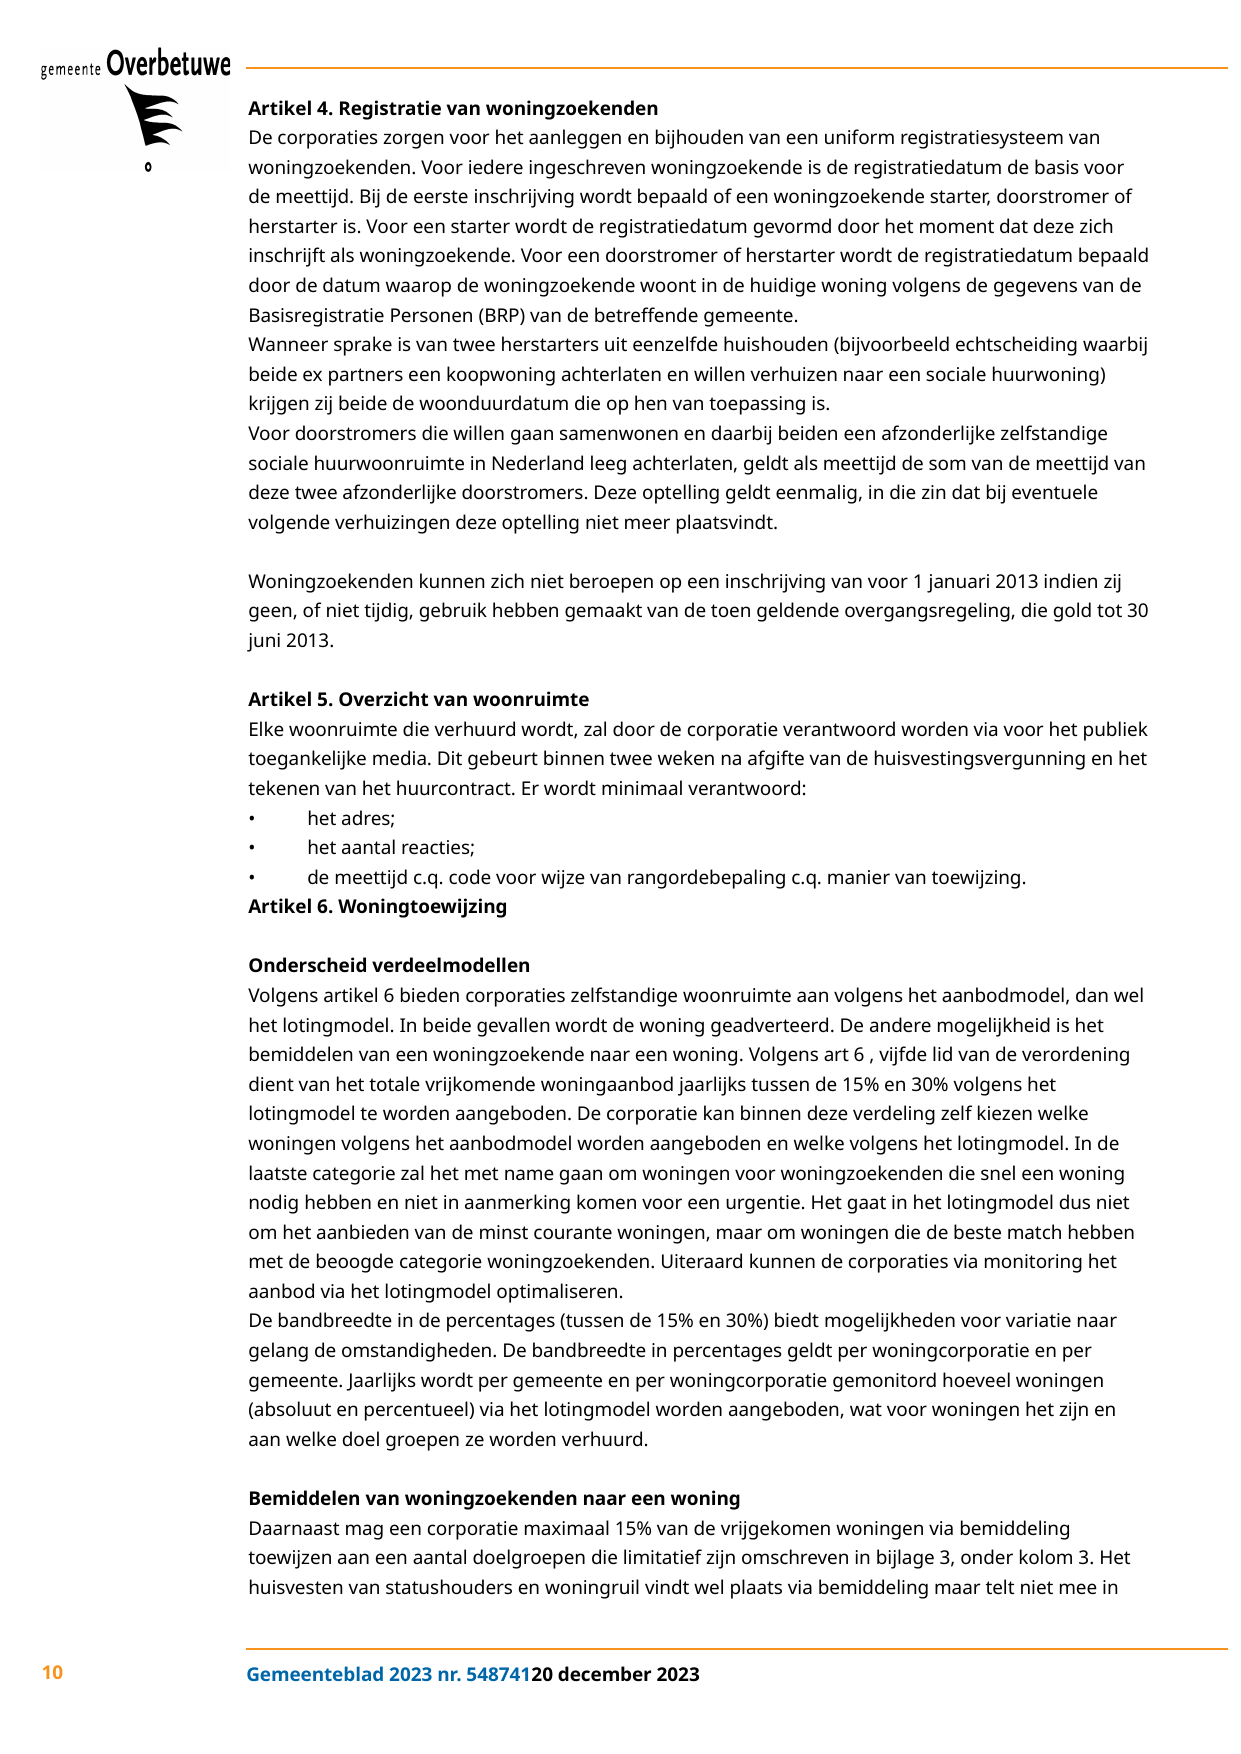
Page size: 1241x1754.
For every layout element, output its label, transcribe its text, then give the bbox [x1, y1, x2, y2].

list de meettijd c.q. code voor wijze van rangordebepaling c.q. manier van toewijzing. [248, 864, 1152, 890]
text Artikel 5. Overzicht van woonruimte [248, 686, 1152, 712]
text Voor doorstromers die willen gaan samenwonen en daarbij beiden een afzonderlijke zelfstandige sociale huurwoonruimte in Nederland leeg achterlaten, geldt als meettijd de som van de meettijd van deze twee afzonderlijke doorstromers. Deze optelling geldt eenmalig, in die zin dat bij eventuele volgende verhuizingen deze optelling niet meer plaatsvindt. [248, 420, 1152, 535]
text De corporaties zorgen voor het aanleggen en bijhouden van een uniform registratiesysteem van woningzoekenden. Voor iedere ingeschreven woningzoekende is de registratiedatum de basis voor de meettijd. Bij de eerste inschrijving wordt bepaald of een woningzoekende starter, doorstromer of herstarter is. Voor een starter wordt de registratiedatum gevormd door het moment dat deze zich inschrijft als woningzoekende. Voor een doorstromer of herstarter wordt de registratiedatum bepaald door de datum waarop de woningzoekende woont in de huidige woning volgens de gegevens van de Basisregistratie Personen (BRP) van de betreffende gemeente. [248, 124, 1152, 328]
text Bemiddelen van woningzoekenden naar een woning [248, 1485, 1152, 1511]
text Woningzoekenden kunnen zich niet beroepen op een inschrijving van voor 1 januari 2013 indien zij geen, of niet tijdig, gebruik hebben gemaakt van de toen geldende overgangsregeling, die gold tot 30 juni 2013. [248, 568, 1152, 653]
text Wanneer sprake is van twee herstarters uit eenzelfde huishouden (bijvoorbeeld echtscheiding waarbij beide ex partners een koopwoning achterlaten en willen verhuizen naar een sociale huurwoning) krijgen zij beide de woonduurdatum die op hen van toepassing is. [248, 331, 1152, 416]
text Artikel 4. Registratie van woningzoekenden [248, 95, 1152, 121]
text Artikel 6. Woningtoewijzing [248, 893, 1152, 919]
picture [41, 47, 231, 172]
text Volgens artikel 6 bieden corporaties zelfstandige woonruimte aan volgens het aanbodmodel, dan wel het lotingmodel. In beide gevallen wordt de woning geadverteerd. De andere mogelijkheid is het bemiddelen van een woningzoekende naar een woning. Volgens art 6 , vijfde lid van de verordening dient van het totale vrijkomende woningaanbod jaarlijks tussen de 15% en 30% volgens het lotingmodel te worden aangeboden. De corporatie kan binnen deze verdeling zelf kiezen welke woningen volgens het aanbodmodel worden aangeboden en welke volgens het lotingmodel. In de laatste categorie zal het met name gaan om woningen voor woningzoekenden die snel een woning nodig hebben en niet in aanmerking komen voor een urgentie. Het gaat in het lotingmodel dus niet om het aanbieden van de minst courante woningen, maar om woningen die de beste match hebben met de beoogde categorie woningzoekenden. Uiteraard kunnen de corporaties via monitoring het aanbod via het lotingmodel optimaliseren. [248, 982, 1152, 1304]
text Elke woonruimte die verhuurd wordt, zal door de corporatie verantwoord worden via voor het publiek toegankelijke media. Dit gebeurt binnen twee weken na afgifte van de huisvestingsvergunning en het tekenen van het huurcontract. Er wordt minimaal verantwoord: [248, 716, 1152, 801]
text Daarnaast mag een corporatie maximaal 15% van de vrijgekomen woningen via bemiddeling toewijzen aan een aantal doelgroepen die limitatief zijn omschreven in bijlage 3, onder kolom 3. Het huisvesten van statushouders en woningruil vindt wel plaats via bemiddeling maar telt niet mee in [248, 1515, 1152, 1600]
list het aantal reacties; [248, 834, 1152, 860]
text De bandbreedte in de percentages (tussen de 15% en 30%) biedt mogelijkheden voor variatie naar gelang de omstandigheden. De bandbreedte in percentages geldt per woningcorporatie en per gemeente. Jaarlijks wordt per gemeente en per woningcorporatie gemonitord hoeveel woningen (absoluut en percentueel) via het lotingmodel worden aangeboden, wat voor woningen het zijn en aan welke doel groepen ze worden verhuurd. [248, 1308, 1152, 1452]
list het adres; [248, 805, 1152, 831]
text Onderscheid verdeelmodellen [248, 953, 1152, 978]
